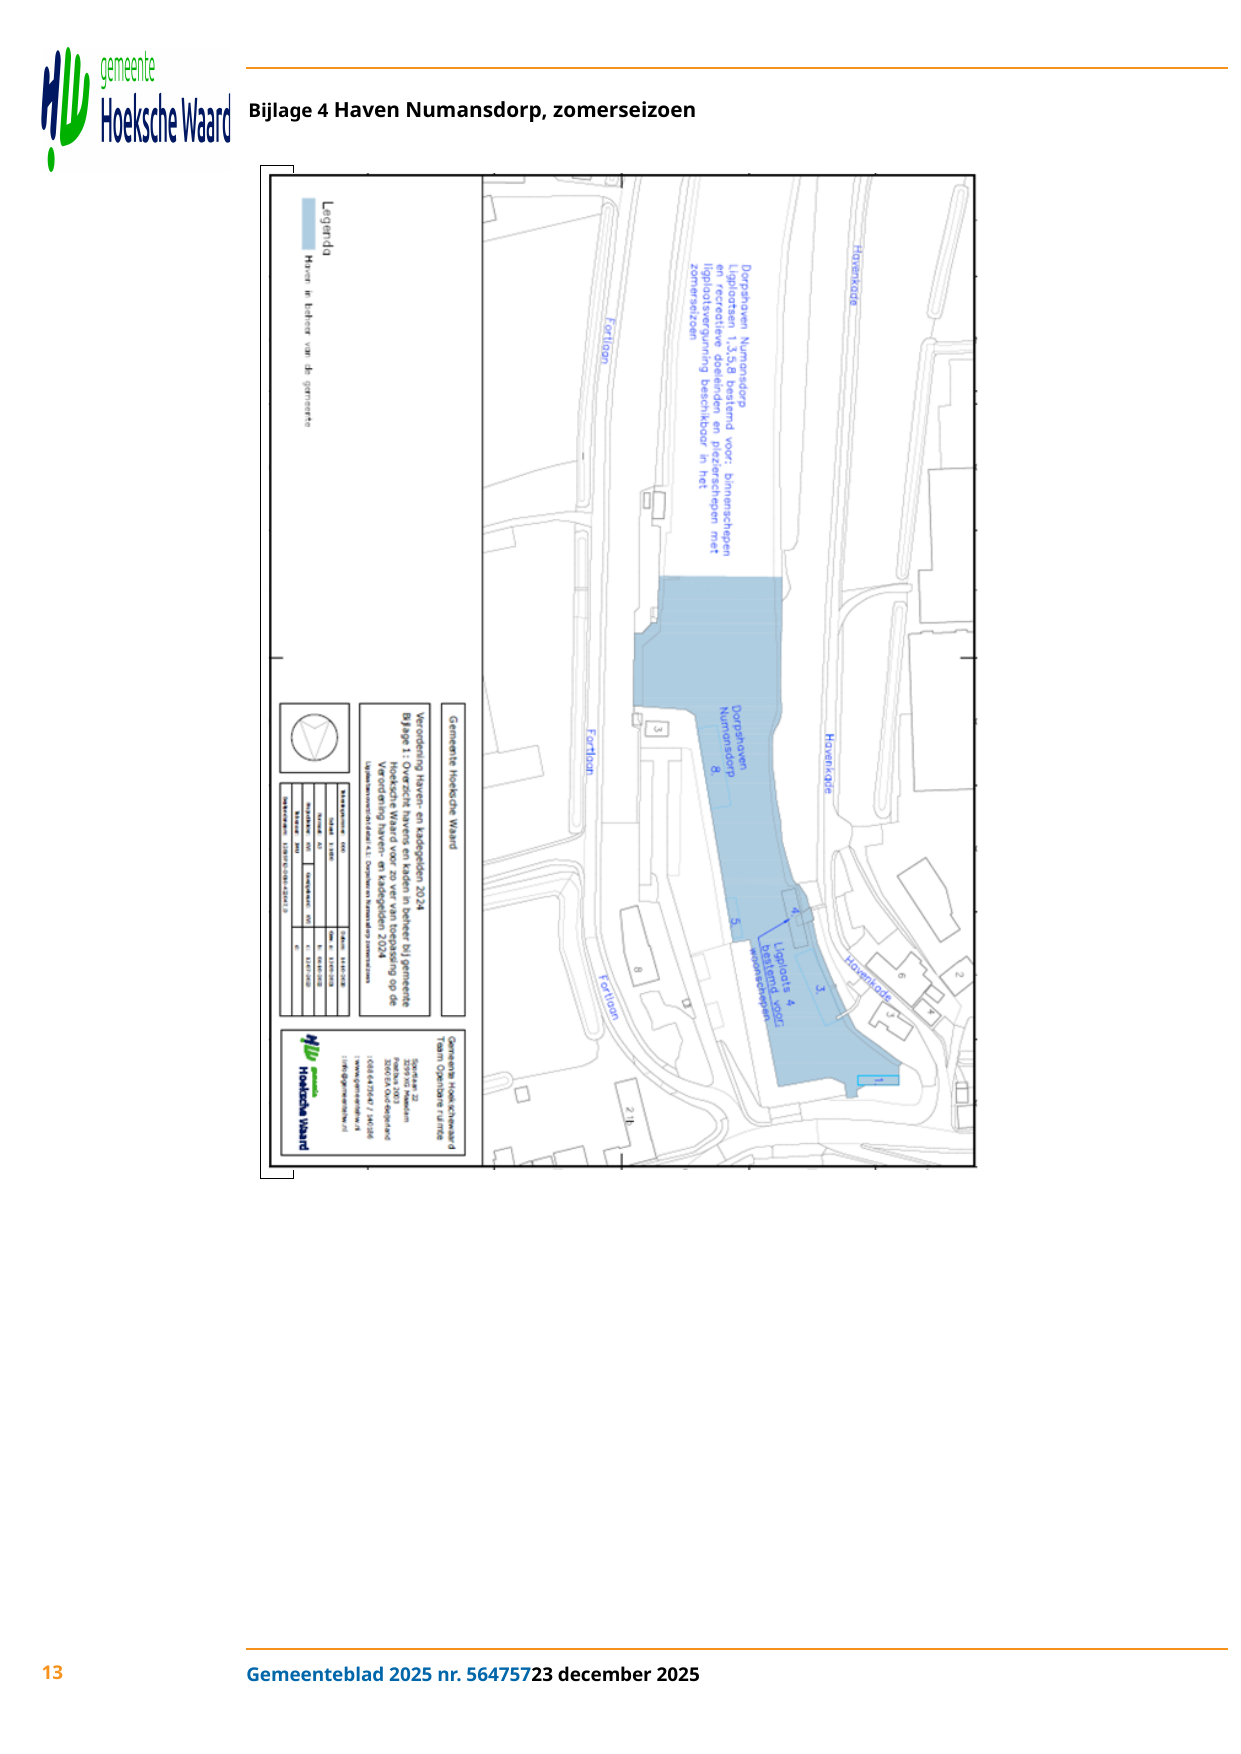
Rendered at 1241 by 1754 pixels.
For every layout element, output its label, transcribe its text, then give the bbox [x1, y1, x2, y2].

picture [41, 47, 231, 172]
text Bijlage 4 Haven Numansdorp, zomerseizoen [248, 95, 1152, 123]
picture [268, 173, 978, 1170]
